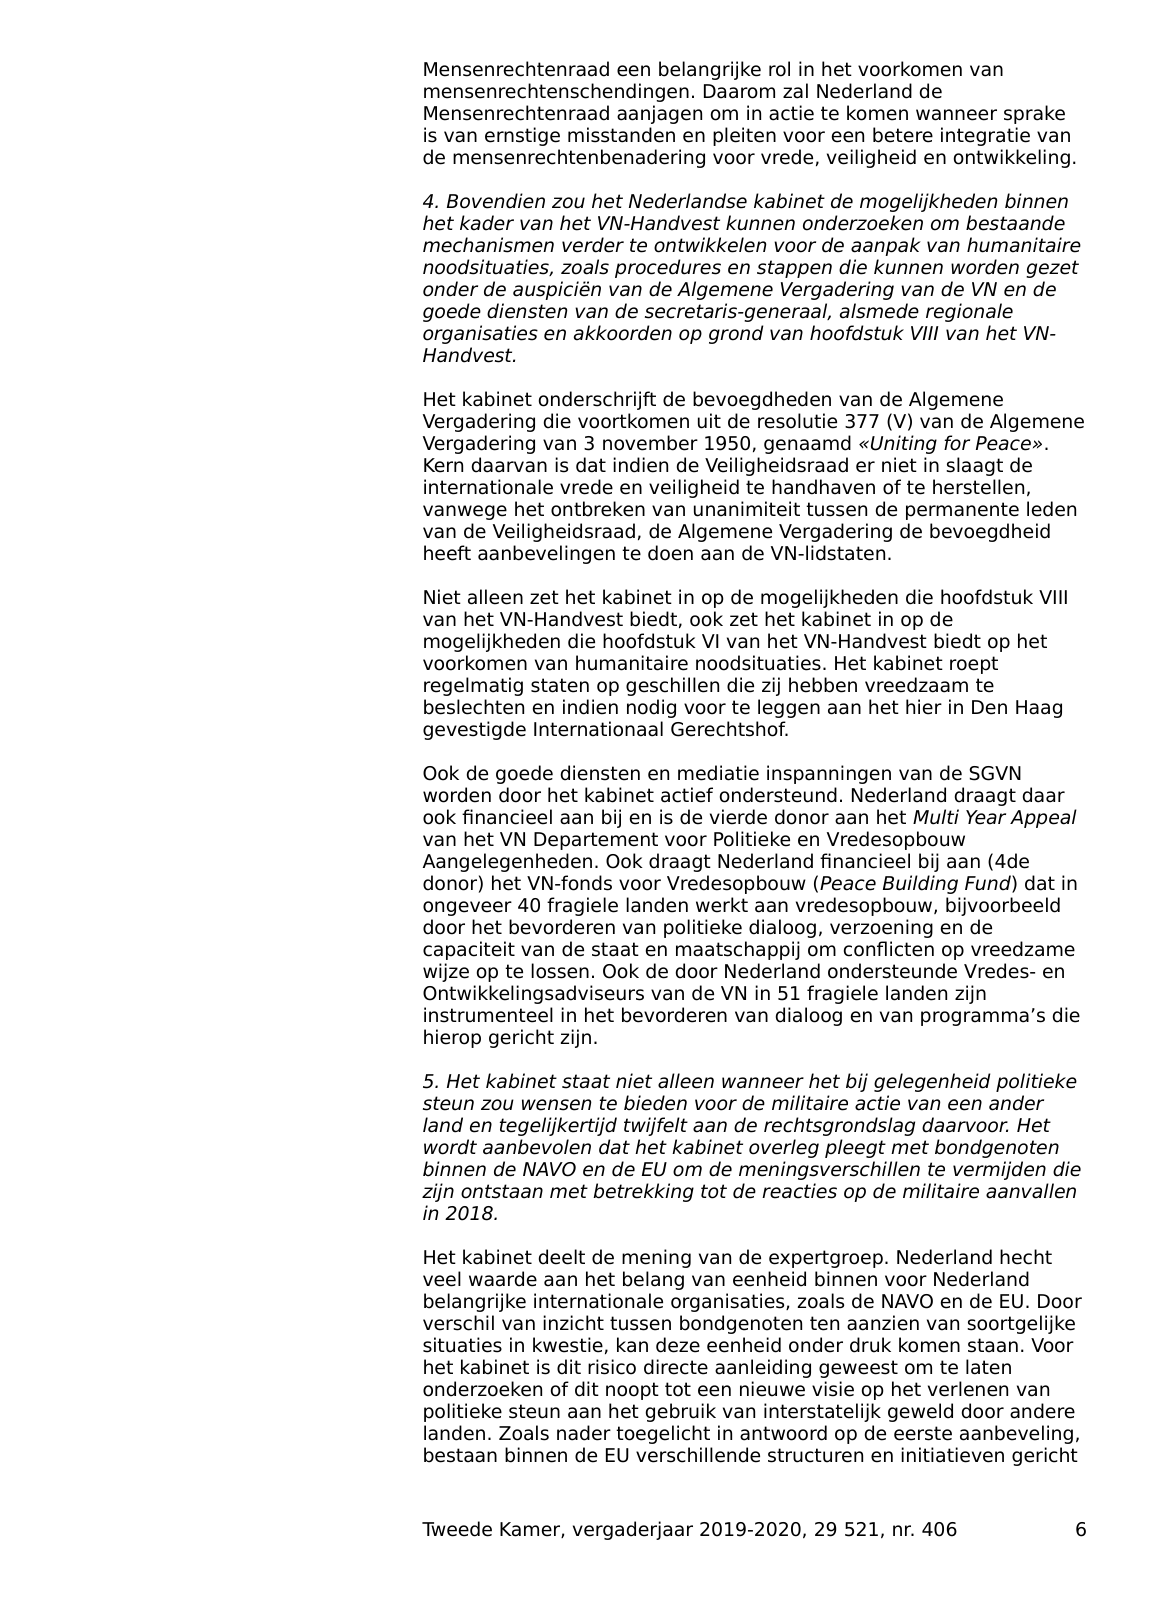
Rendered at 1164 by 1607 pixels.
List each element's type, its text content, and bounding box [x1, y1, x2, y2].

text Het kabinet onderschrijft de bevoegdheden van de Algemene Vergadering die voortkomen uit de resolutie 377 (V) van de Algemene Vergadering van 3 november 1950, genaamd «Uniting for Peace». Kern daarvan is dat indien de Veiligheidsraad er niet in slaagt de internationale vrede en veiligheid te handhaven of te herstellen, vanwege het ontbreken van unanimiteit tussen de permanente leden van de Veiligheidsraad, de Algemene Vergadering de bevoegdheid heeft aanbevelingen te doen aan de VN-lidstaten. [422, 389, 1087, 565]
text Ook de goede diensten en mediatie inspanningen van de SGVN worden door het kabinet actief ondersteund. Nederland draagt daar ook financieel aan bij en is de vierde donor aan het Multi Year Appeal van het VN Departement voor Politieke en Vredesopbouw Aangelegenheden. Ook draagt Nederland financieel bij aan (4de donor) het VN-fonds voor Vredesopbouw (Peace Building Fund) dat in ongeveer 40 fragiele landen werkt aan vredesopbouw, bijvoorbeeld door het bevorderen van politieke dialoog, verzoening en de capaciteit van de staat en maatschappij om conflicten op vreedzame wijze op te lossen. Ook de door Nederland ondersteunde Vredes- en Ontwikkelingsadviseurs van de VN in 51 fragiele landen zijn instrumenteel in het bevorderen van dialoog en van programma’s die hierop gericht zijn. [422, 763, 1087, 1049]
text Het kabinet deelt de mening van de expertgroep. Nederland hecht veel waarde aan het belang van eenheid binnen voor Nederland belangrijke internationale organisaties, zoals de NAVO en de EU. Door verschil van inzicht tussen bondgenoten ten aanzien van soortgelijke situaties in kwestie, kan deze eenheid onder druk komen staan. Voor het kabinet is dit risico directe aanleiding geweest om te laten onderzoeken of dit noopt tot een nieuwe visie op het verlenen van politieke steun aan het gebruik van interstatelijk geweld door andere landen. Zoals nader toegelicht in antwoord op de eerste aanbeveling, bestaan binnen de EU verschillende structuren en initiatieven gericht [422, 1247, 1087, 1467]
text 5. Het kabinet staat niet alleen wanneer het bij gelegenheid politieke steun zou wensen te bieden voor de militaire actie van een ander land en tegelijkertijd twijfelt aan de rechtsgrondslag daarvoor. Het wordt aanbevolen dat het kabinet overleg pleegt met bondgenoten binnen de NAVO en de EU om de meningsverschillen te vermijden die zijn ontstaan met betrekking tot de reacties op de militaire aanvallen in 2018. [422, 1071, 1087, 1225]
text Mensenrechtenraad een belangrijke rol in het voorkomen van mensenrechtenschendingen. Daarom zal Nederland de Mensenrechtenraad aanjagen om in actie te komen wanneer sprake is van ernstige misstanden en pleiten voor een betere integratie van de mensenrechtenbenadering voor vrede, veiligheid en ontwikkeling. [422, 59, 1087, 169]
text 4. Bovendien zou het Nederlandse kabinet de mogelijkheden binnen het kader van het VN-Handvest kunnen onderzoeken om bestaande mechanismen verder te ontwikkelen voor de aanpak van humanitaire noodsituaties, zoals procedures en stappen die kunnen worden gezet onder de auspiciën van de Algemene Vergadering van de VN en de goede diensten van de secretaris-generaal, alsmede regionale organisaties en akkoorden op grond van hoofdstuk VIII van het VN-Handvest. [422, 191, 1087, 367]
text Niet alleen zet het kabinet in op de mogelijkheden die hoofdstuk VIII van het VN-Handvest biedt, ook zet het kabinet in op de mogelijkheden die hoofdstuk VI van het VN-Handvest biedt op het voorkomen van humanitaire noodsituaties. Het kabinet roept regelmatig staten op geschillen die zij hebben vreedzaam te beslechten en indien nodig voor te leggen aan het hier in Den Haag gevestigde Internationaal Gerechtshof. [422, 587, 1087, 741]
